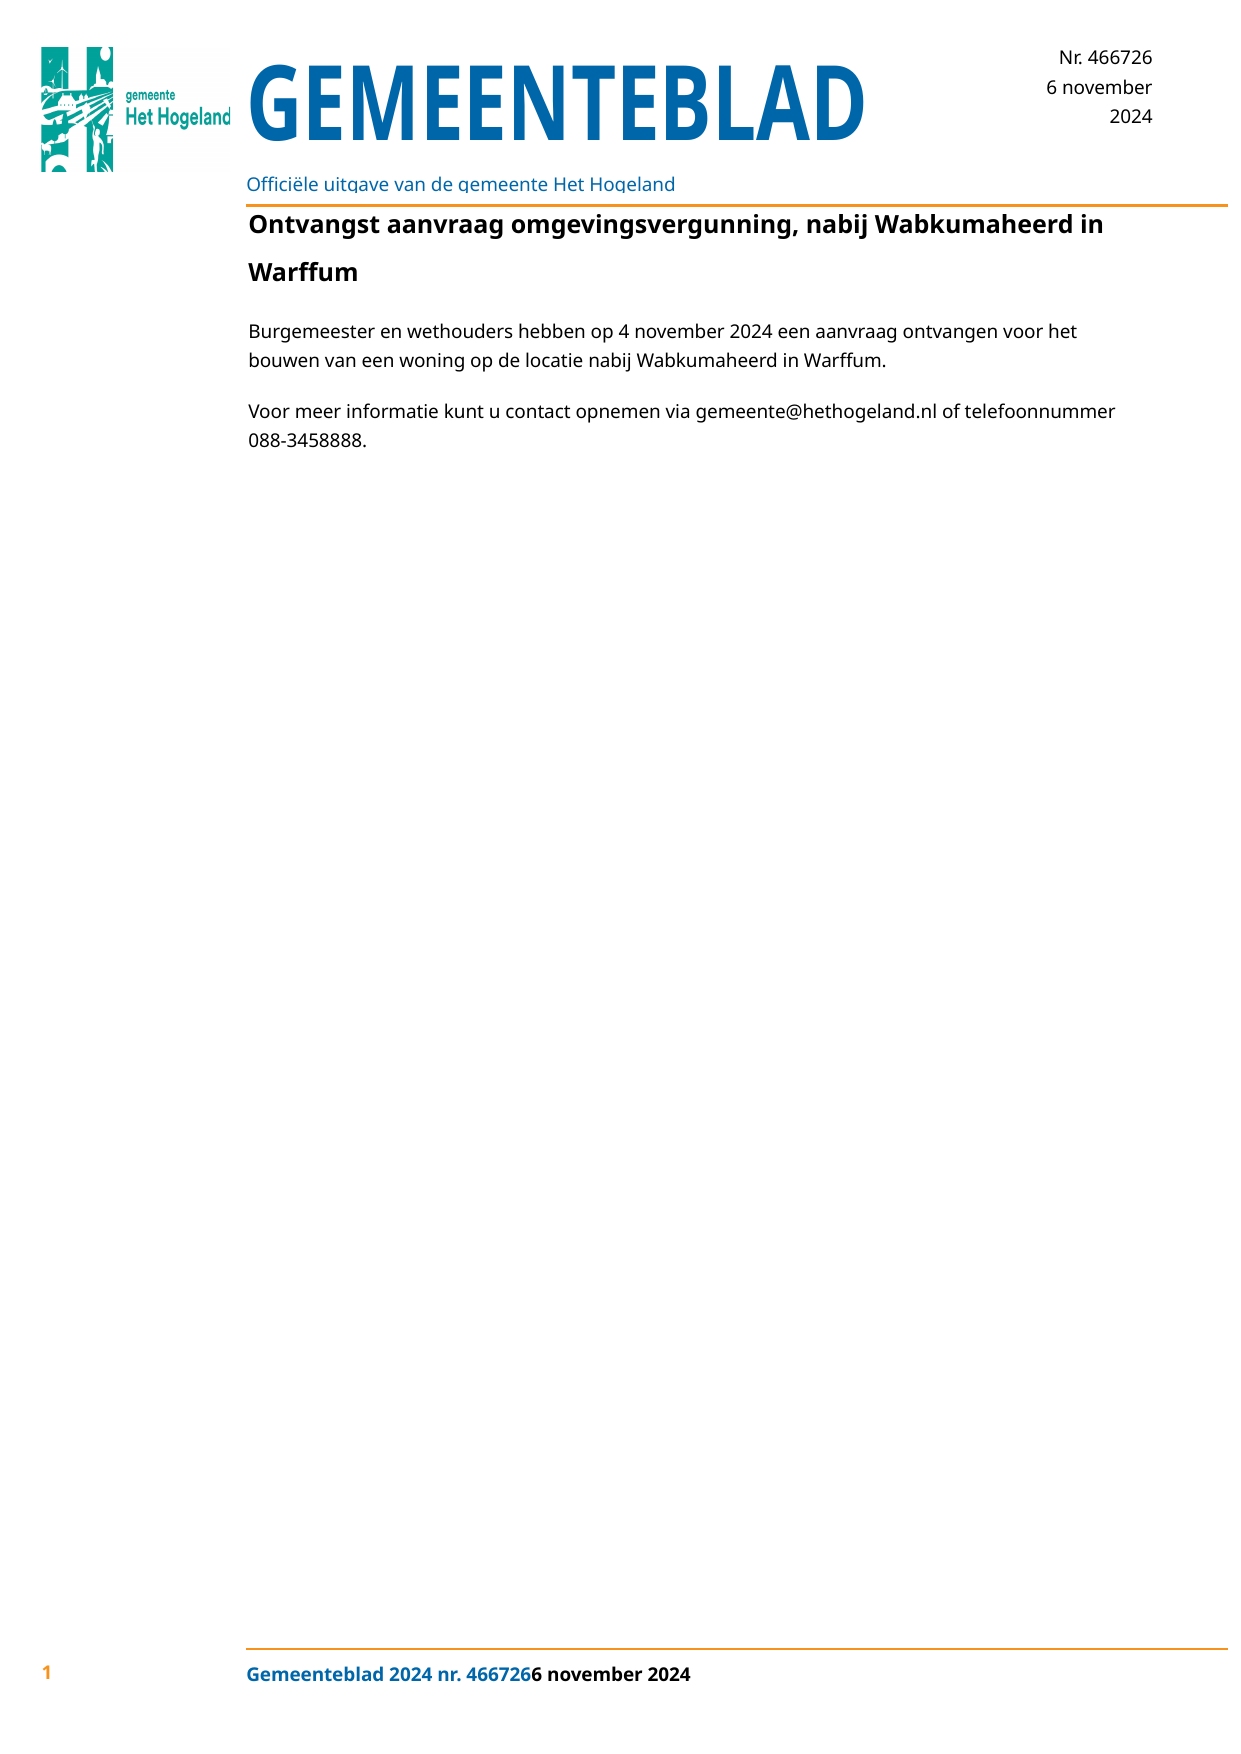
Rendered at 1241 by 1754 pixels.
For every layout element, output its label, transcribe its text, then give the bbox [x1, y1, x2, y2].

text Ontvangst aanvraag omgevingsvergunning, nabij Wabkumaheerd in Warffum [248, 207, 1152, 288]
text Voor meer informatie kunt u contact opnemen via gemeente@hethogeland.nl of telefoonnummer 088-3458888. [248, 398, 1152, 453]
picture [41, 47, 231, 172]
text Burgemeester en wethouders hebben op 4 november 2024 een aanvraag ontvangen voor het bouwen van een woning op de locatie nabij Wabkumaheerd in Warffum. [248, 318, 1152, 373]
